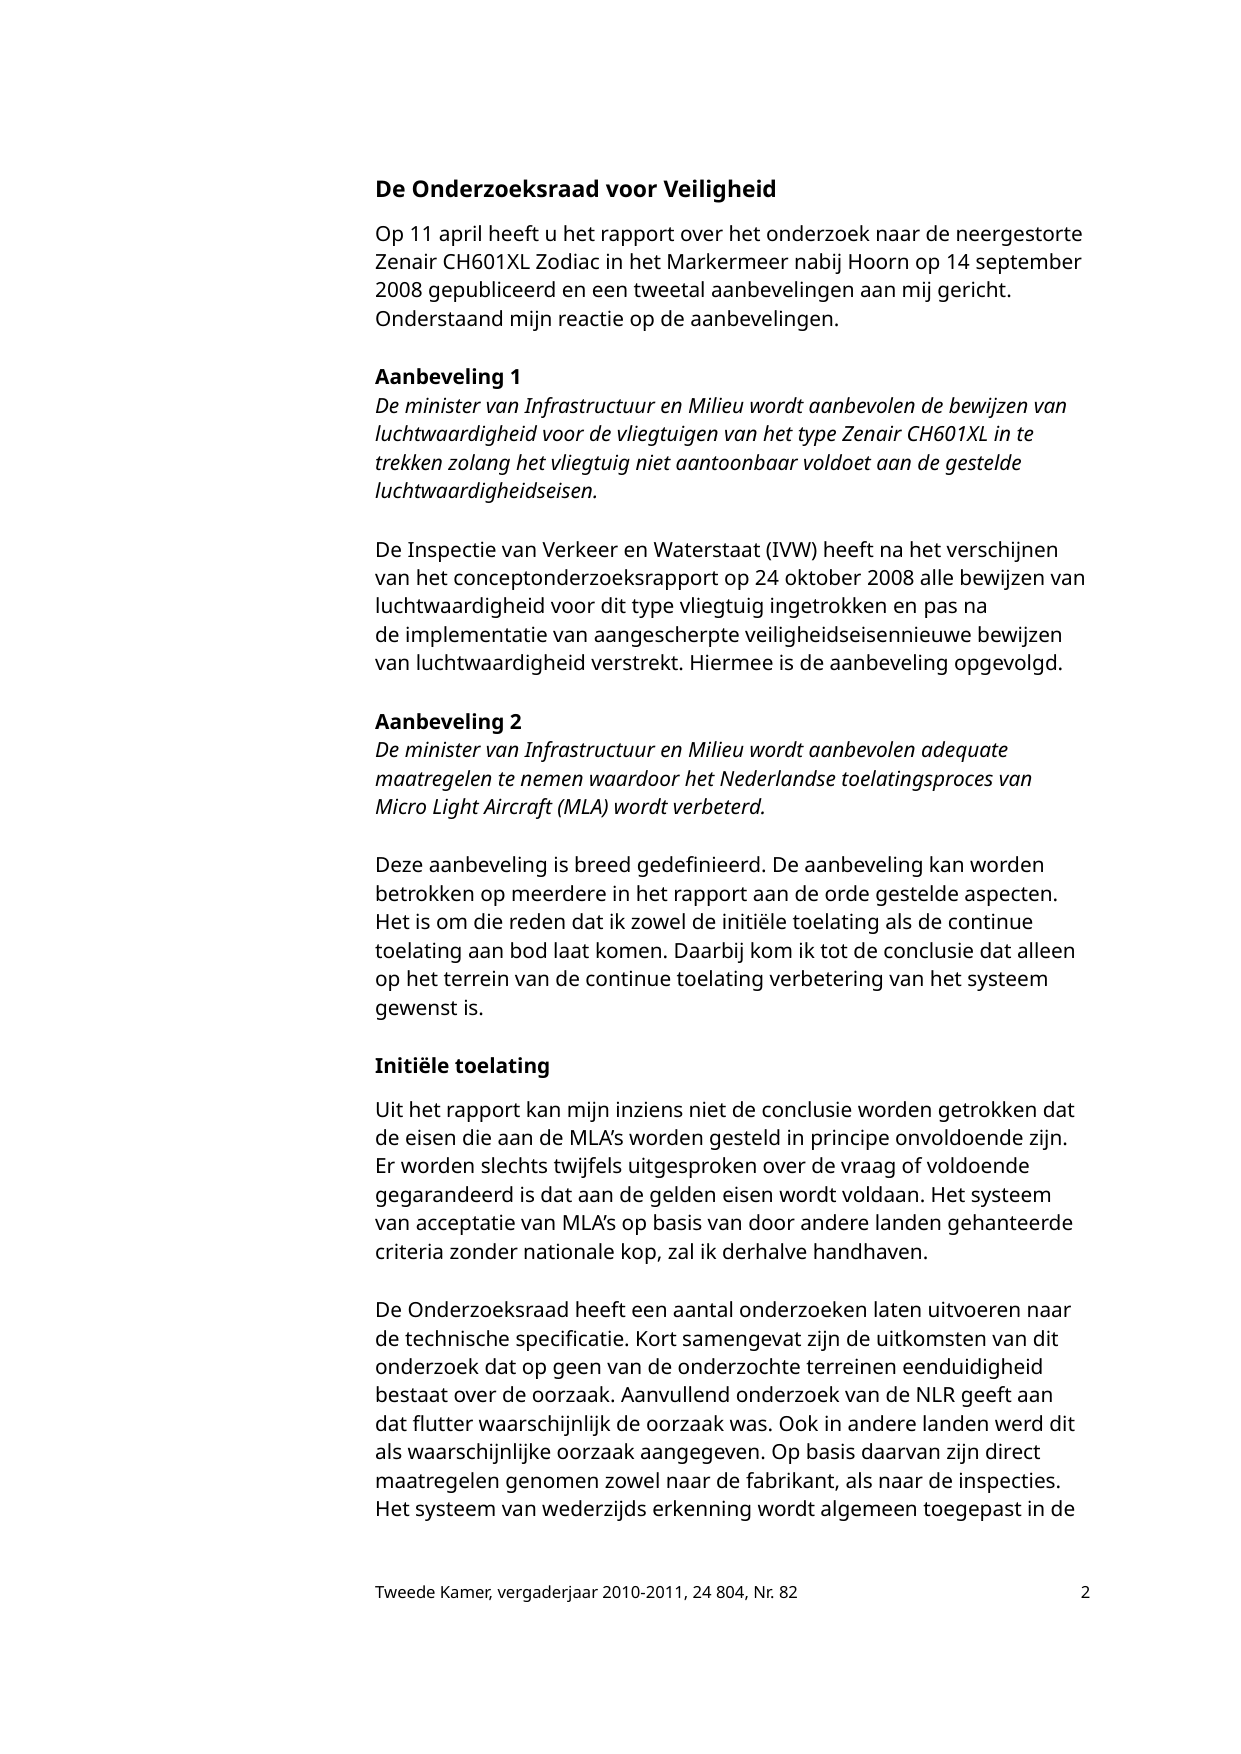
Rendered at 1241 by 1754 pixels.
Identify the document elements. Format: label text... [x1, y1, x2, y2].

text De Onderzoeksraad heeft een aantal onderzoeken laten uitvoeren naar de technische specificatie. Kort samengevat zijn de uitkomsten van dit onderzoek dat op geen van de onderzochte terreinen eenduidigheid bestaat over de oorzaak. Aanvullend onderzoek van de NLR geeft aan dat flutter waarschijnlijk de oorzaak was. Ook in andere landen werd dit als waarschijnlijke oorzaak aangegeven. Op basis daarvan zijn direct maatregelen genomen zowel naar de fabrikant, als naar de inspecties. Het systeem van wederzijds erkenning wordt algemeen toegepast in de [375, 1295, 1090, 1523]
text Op 11 april heeft u het rapport over het onderzoek naar de neergestorte Zenair CH601XL Zodiac in het Markermeer nabij Hoorn op 14 september 2008 gepubliceerd en een tweetal aanbevelingen aan mij gericht. Onderstaand mijn reactie op de aanbevelingen. [375, 219, 1090, 332]
text Deze aanbeveling is breed gedefinieerd. De aanbeveling kan worden betrokken op meerdere in het rapport aan de orde gestelde aspecten. Het is om die reden dat ik zowel de initiële toelating als de continue toelating aan bod laat komen. Daarbij kom ik tot de conclusie dat alleen op het terrein van de continue toelating verbetering van het systeem gewenst is. [375, 851, 1090, 1021]
text Initiële toelating [375, 1051, 1090, 1080]
text Aanbeveling 1 [375, 362, 1090, 391]
text De minister van Infrastructuur en Milieu wordt aanbevolen de bewijzen van luchtwaardigheid voor de vliegtuigen van het type Zenair CH601XL in te trekken zolang het vliegtuig niet aantoonbaar voldoet aan de gestelde luchtwaardigheidseisen. [375, 391, 1090, 505]
text De minister van Infrastructuur en Milieu wordt aanbevolen adequate maatregelen te nemen waardoor het Nederlandse toelatingsproces van Micro Light Aircraft (MLA) wordt verbeterd. [375, 735, 1090, 821]
subtitle De Onderzoeksraad voor Veiligheid [375, 172, 1090, 204]
text Aanbeveling 2 [375, 707, 1090, 735]
text De Inspectie van Verkeer en Waterstaat (IVW) heeft na het verschijnen van het conceptonderzoeksrapport op 24 oktober 2008 alle bewijzen van luchtwaardigheid voor dit type vliegtuig ingetrokken en pas na de implementatie van aangescherpte veiligheidseisennieuwe bewijzen van luchtwaardigheid verstrekt. Hiermee is de aanbeveling opgevolgd. [375, 535, 1090, 677]
text Uit het rapport kan mijn inziens niet de conclusie worden getrokken dat de eisen die aan de MLA’s worden gesteld in principe onvoldoende zijn. Er worden slechts twijfels uitgesproken over de vraag of voldoende gegarandeerd is dat aan de gelden eisen wordt voldaan. Het systeem van acceptatie van MLA’s op basis van door andere landen gehanteerde criteria zonder nationale kop, zal ik derhalve handhaven. [375, 1095, 1090, 1265]
